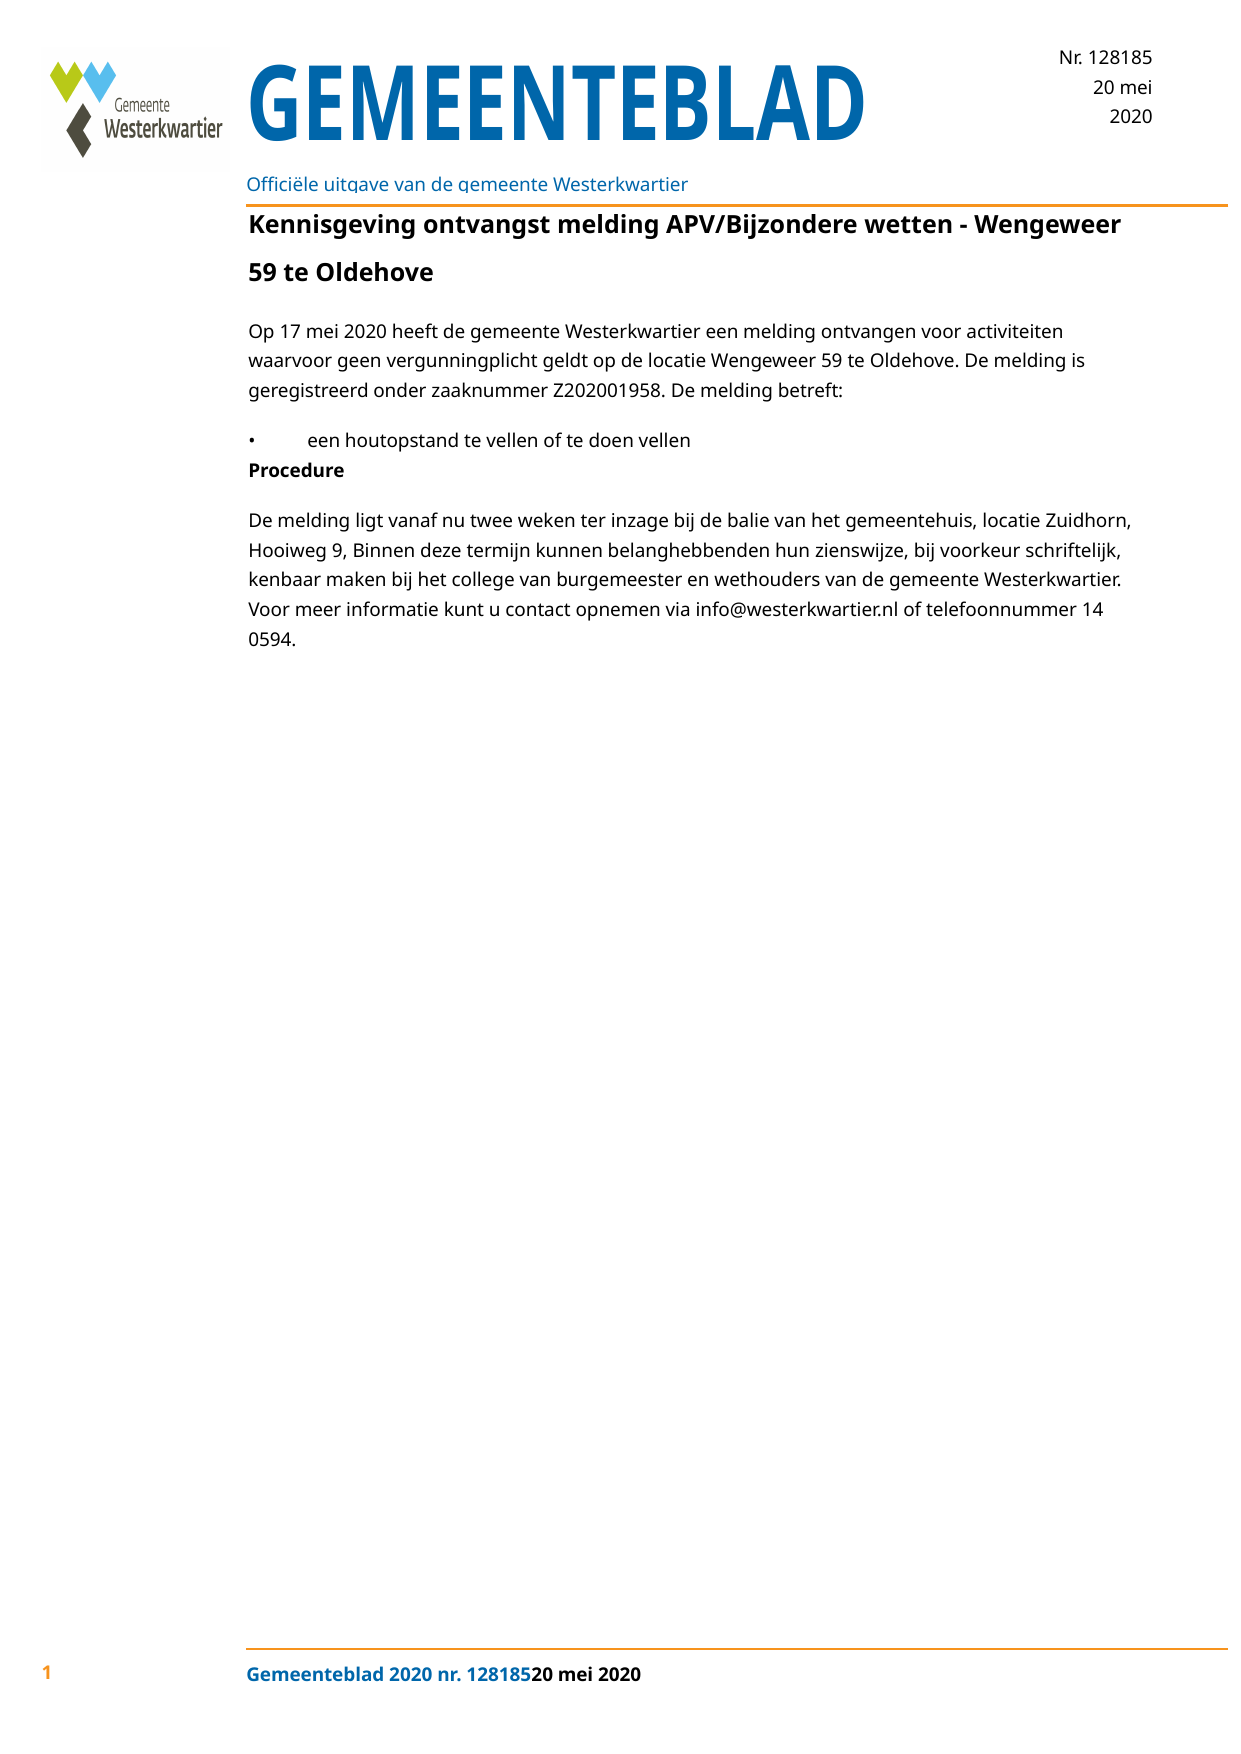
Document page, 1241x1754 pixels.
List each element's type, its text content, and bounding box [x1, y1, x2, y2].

text Kennisgeving ontvangst melding APV/Bijzondere wetten - Wengeweer 59 te Oldehove [248, 207, 1152, 288]
picture [41, 47, 231, 172]
text Procedure [248, 457, 1152, 483]
list een houtopstand te vellen of te doen vellen [248, 427, 1152, 453]
text De melding ligt vanaf nu twee weken ter inzage bij de balie van het gemeentehuis, locatie Zuidhorn, Hooiweg 9, Binnen deze termijn kunnen belanghebbenden hun zienswijze, bij voorkeur schriftelijk, kenbaar maken bij het college van burgemeester en wethouders van de gemeente Westerkwartier. Voor meer informatie kunt u contact opnemen via info@westerkwartier.nl of telefoonnummer 14 0594. [248, 507, 1152, 652]
text Op 17 mei 2020 heeft de gemeente Westerkwartier een melding ontvangen voor activiteiten waarvoor geen vergunningplicht geldt op de locatie Wengeweer 59 te Oldehove. De melding is geregistreerd onder zaaknummer Z202001958. De melding betreft: [248, 318, 1152, 403]
